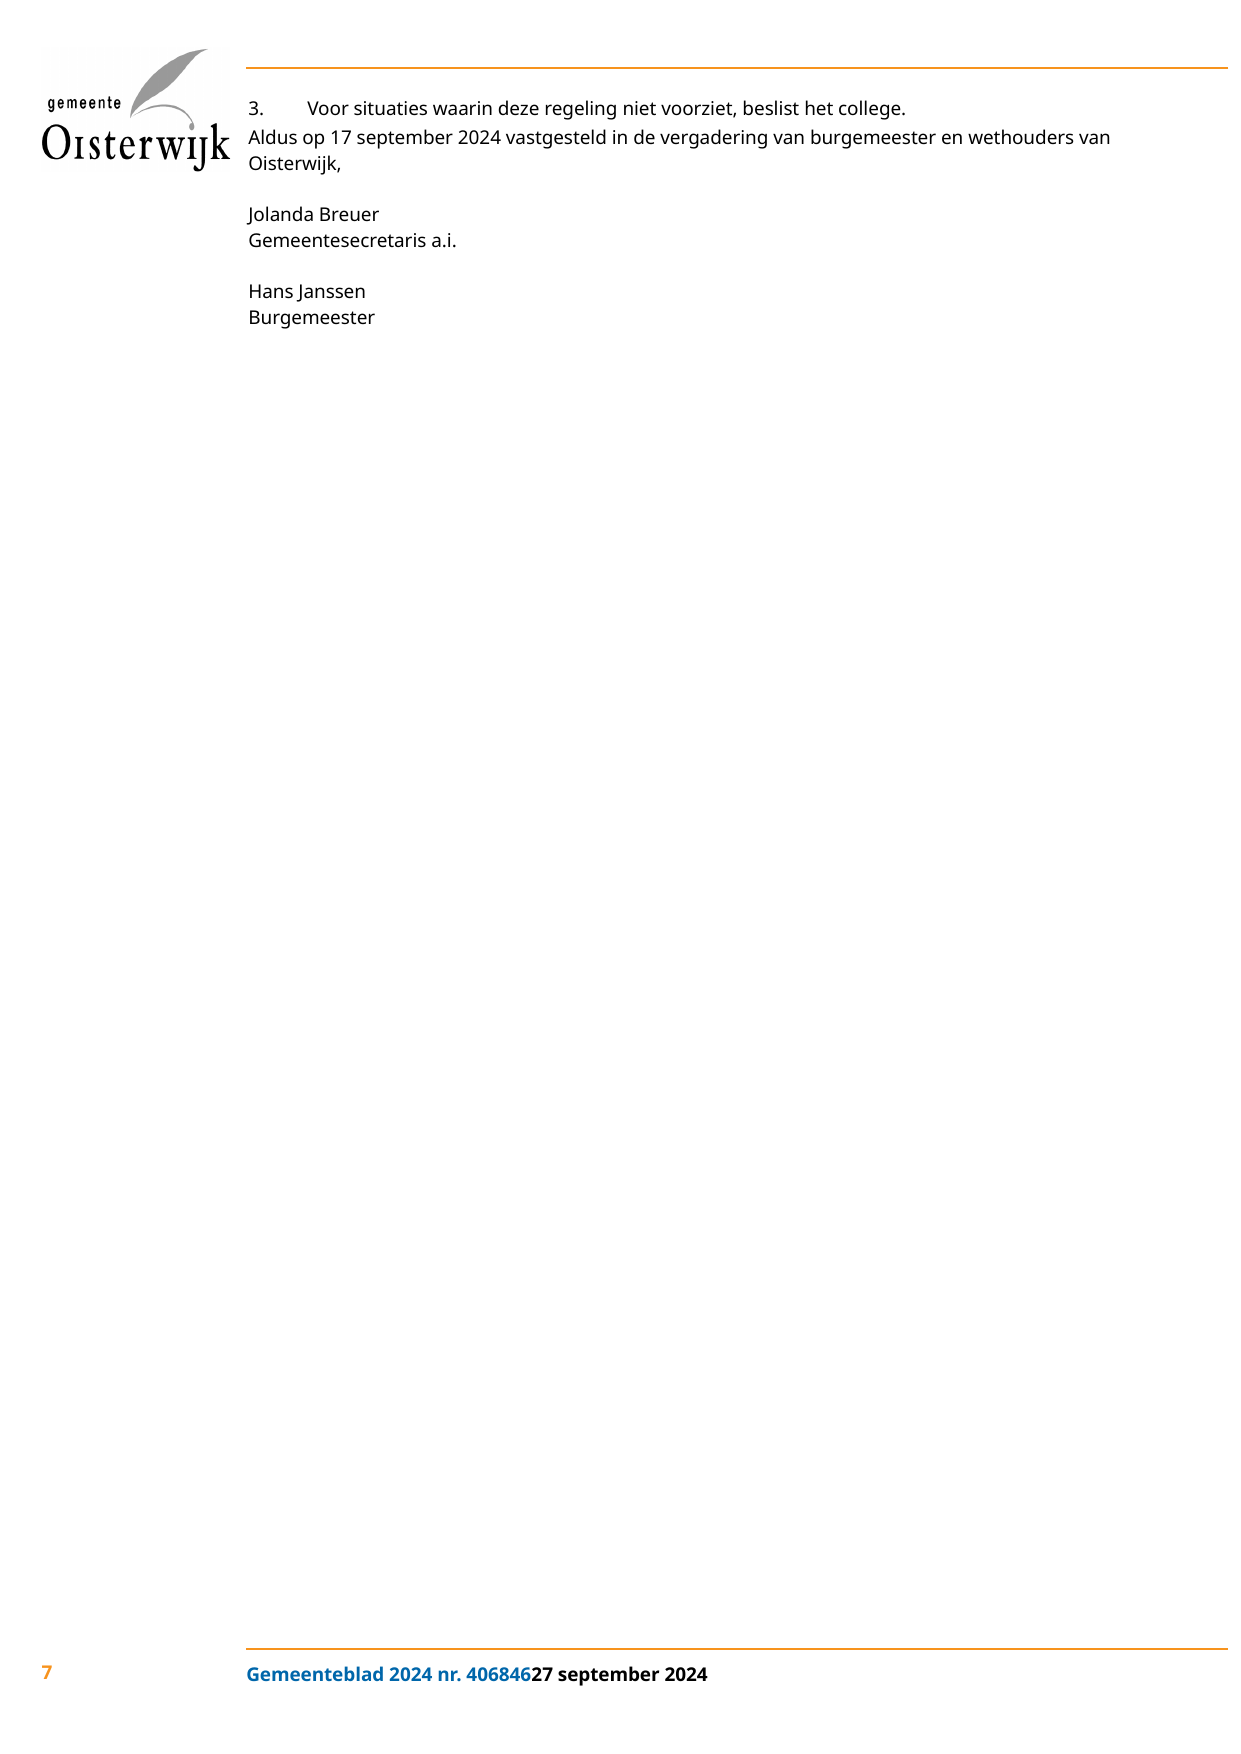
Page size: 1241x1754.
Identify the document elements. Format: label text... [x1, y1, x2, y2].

picture [41, 47, 231, 172]
text Jolanda Breuer [248, 202, 1152, 227]
text Aldus op 17 september 2024 vastgesteld in de vergadering van burgemeester en wethouders van Oisterwijk, [248, 124, 1152, 176]
text Gemeentesecretaris a.i. [248, 227, 1152, 253]
list Voor situaties waarin deze regeling niet voorziet, beslist het college. [248, 95, 1152, 121]
text Burgemeester [248, 304, 1152, 330]
text Hans Janssen [248, 279, 1152, 304]
